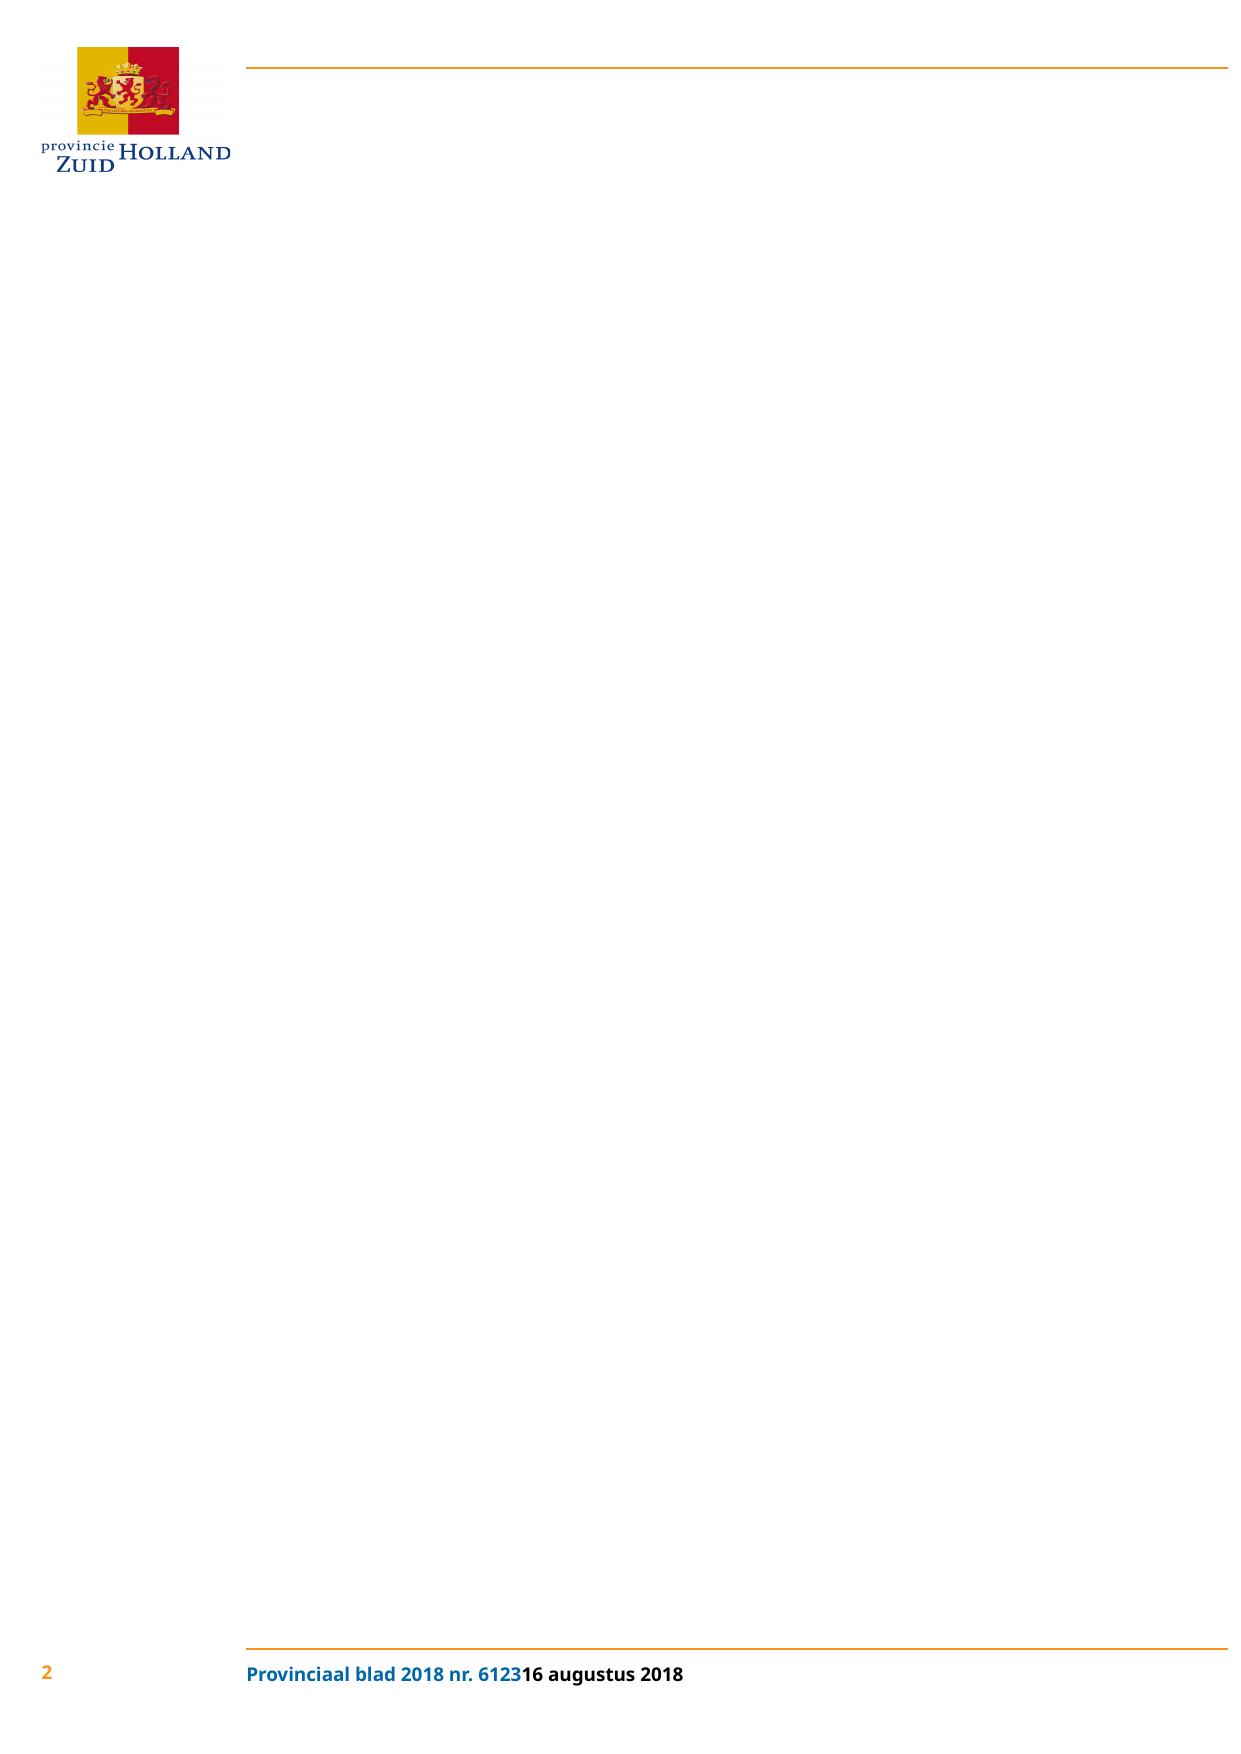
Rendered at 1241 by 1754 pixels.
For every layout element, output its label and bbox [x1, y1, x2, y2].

picture [41, 47, 231, 172]
